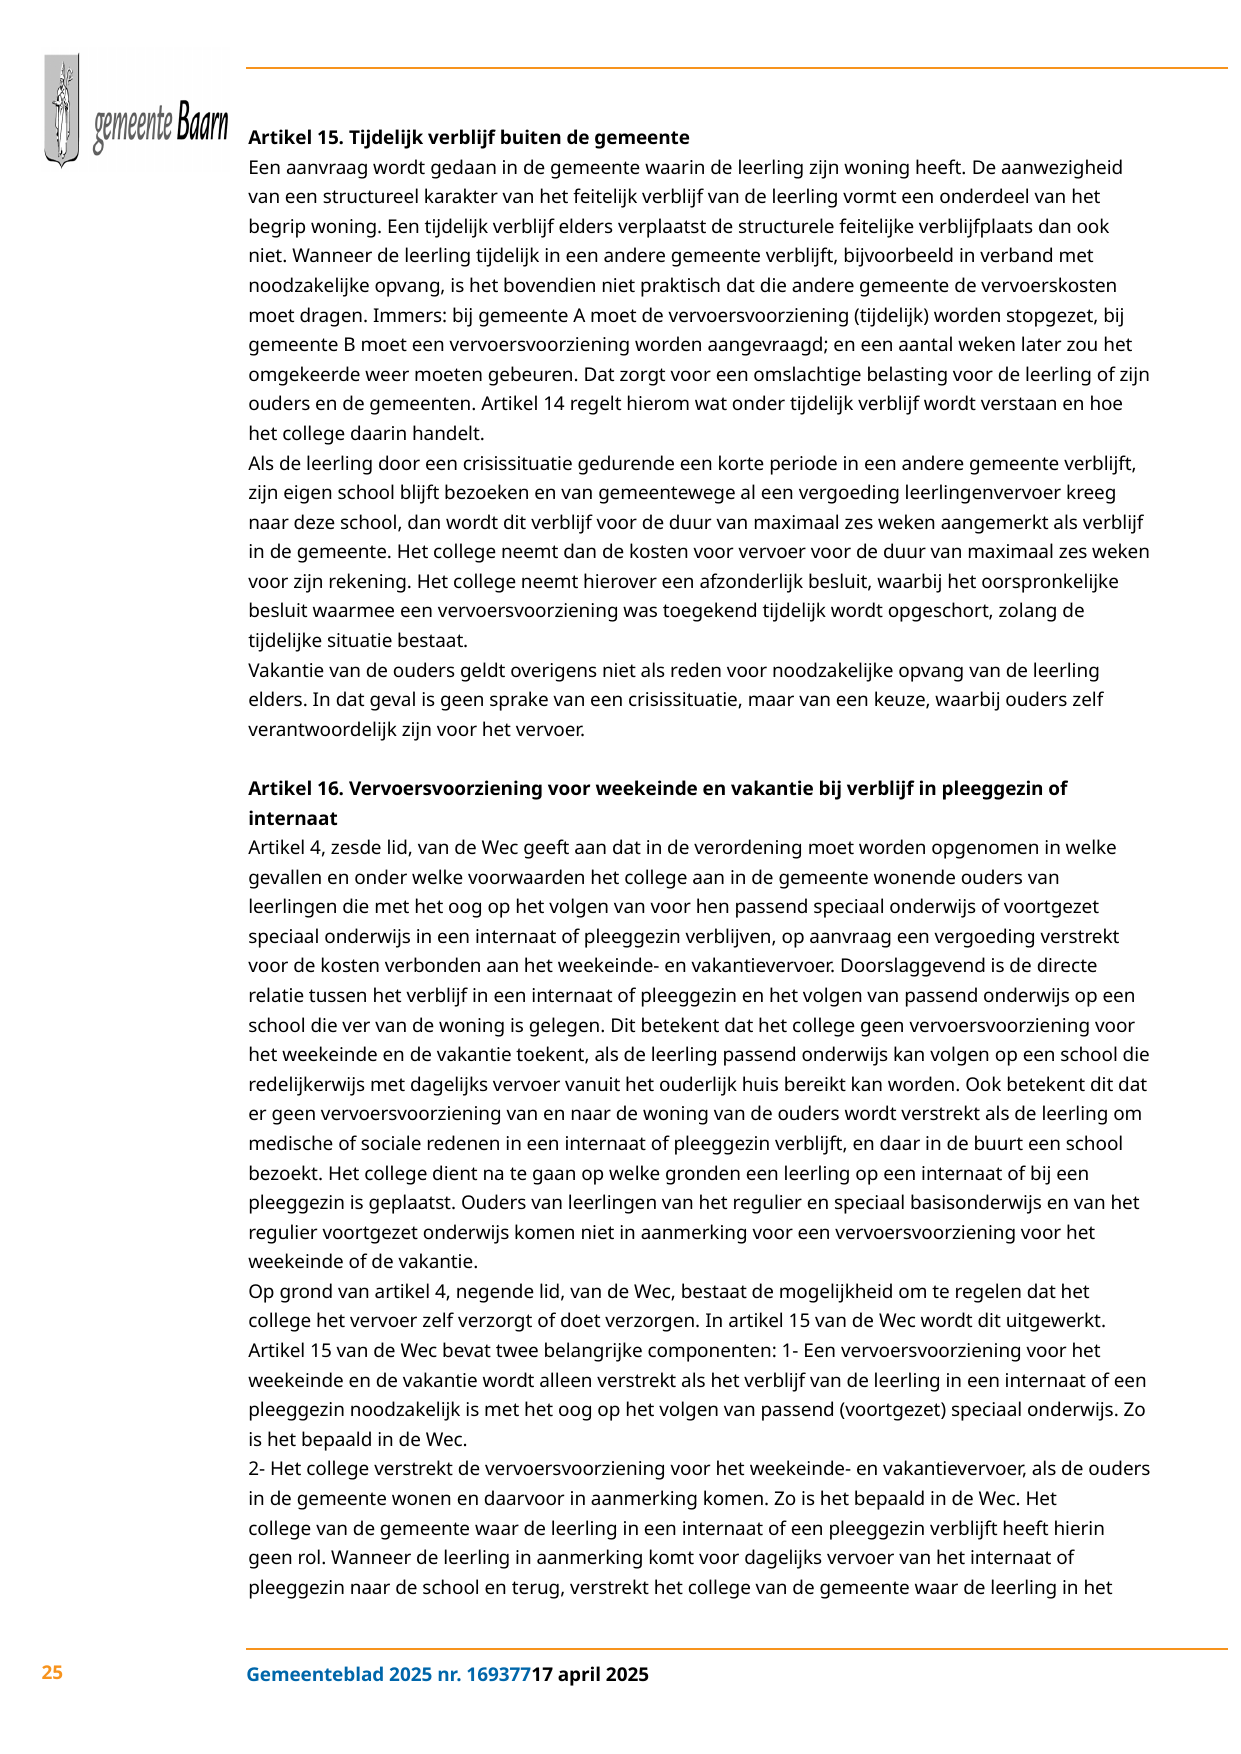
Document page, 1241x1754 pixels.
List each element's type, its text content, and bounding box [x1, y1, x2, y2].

text Vakantie van de ouders geldt overigens niet als reden voor noodzakelijke opvang van de leerling elders. In dat geval is geen sprake van een crisissituatie, maar van een keuze, waarbij ouders zelf verantwoordelijk zijn voor het vervoer. [248, 657, 1152, 742]
text Een aanvraag wordt gedaan in de gemeente waarin de leerling zijn woning heeft. De aanwezigheid van een structureel karakter van het feitelijk verblijf van de leerling vormt een onderdeel van het begrip woning. Een tijdelijk verblijf elders verplaatst de structurele feitelijke verblijfplaats dan ook niet. Wanneer de leerling tijdelijk in een andere gemeente verblijft, bijvoorbeeld in verband met noodzakelijke opvang, is het bovendien niet praktisch dat die andere gemeente de vervoerskosten moet dragen. Immers: bij gemeente A moet de vervoersvoorziening (tijdelijk) worden stopgezet, bij gemeente B moet een vervoersvoorziening worden aangevraagd; en een aantal weken later zou het omgekeerde weer moeten gebeuren. Dat zorgt voor een omslachtige belasting voor de leerling of zijn ouders en de gemeenten. Artikel 14 regelt hierom wat onder tijdelijk verblijf wordt verstaan en hoe het college daarin handelt. [248, 154, 1152, 446]
text Artikel 16. Vervoersvoorziening voor weekeinde en vakantie bij verblijf in pleeggezin of internaat [248, 775, 1152, 831]
text Artikel 15. Tijdelijk verblijf buiten de gemeente [248, 124, 1152, 150]
text Artikel 4, zesde lid, van de Wec geeft aan dat in de verordening moet worden opgenomen in welke gevallen en onder welke voorwaarden het college aan in de gemeente wonende ouders van leerlingen die met het oog op het volgen van voor hen passend speciaal onderwijs of voortgezet speciaal onderwijs in een internaat of pleeggezin verblijven, op aanvraag een vergoeding verstrekt voor de kosten verbonden aan het weekeinde- en vakantievervoer. Doorslaggevend is de directe relatie tussen het verblijf in een internaat of pleeggezin en het volgen van passend onderwijs op een school die ver van de woning is gelegen. Dit betekent dat het college geen vervoersvoorziening voor het weekeinde en de vakantie toekent, als de leerling passend onderwijs kan volgen op een school die redelijkerwijs met dagelijks vervoer vanuit het ouderlijk huis bereikt kan worden. Ook betekent dit dat er geen vervoersvoorziening van en naar de woning van de ouders wordt verstrekt als de leerling om medische of sociale redenen in een internaat of pleeggezin verblijft, en daar in de buurt een school bezoekt. Het college dient na te gaan op welke gronden een leerling op een internaat of bij een pleeggezin is geplaatst. Ouders van leerlingen van het regulier en speciaal basisonderwijs en van het regulier voortgezet onderwijs komen niet in aanmerking voor een vervoersvoorziening voor het weekeinde of de vakantie. [248, 834, 1152, 1274]
text Op grond van artikel 4, negende lid, van de Wec, bestaat de mogelijkheid om te regelen dat het college het vervoer zelf verzorgt of doet verzorgen. In artikel 15 van de Wec wordt dit uitgewerkt. Artikel 15 van de Wec bevat twee belangrijke componenten: 1- Een vervoersvoorziening voor het weekeinde en de vakantie wordt alleen verstrekt als het verblijf van de leerling in een internaat of een pleeggezin noodzakelijk is met het oog op het volgen van passend (voortgezet) speciaal onderwijs. Zo is het bepaald in de Wec. [248, 1278, 1152, 1452]
text Als de leerling door een crisissituatie gedurende een korte periode in een andere gemeente verblijft, zijn eigen school blijft bezoeken en van gemeentewege al een vergoeding leerlingenvervoer kreeg naar deze school, dan wordt dit verblijf voor de duur van maximaal zes weken aangemerkt als verblijf in de gemeente. Het college neemt dan de kosten voor vervoer voor de duur van maximaal zes weken voor zijn rekening. Het college neemt hierover een afzonderlijk besluit, waarbij het oorspronkelijke besluit waarmee een vervoersvoorziening was toegekend tijdelijk wordt opgeschort, zolang de tijdelijke situatie bestaat. [248, 450, 1152, 653]
text 2- Het college verstrekt de vervoersvoorziening voor het weekeinde- en vakantievervoer, als de ouders in de gemeente wonen en daarvoor in aanmerking komen. Zo is het bepaald in de Wec. Het college van de gemeente waar de leerling in een internaat of een pleeggezin verblijft heeft hierin geen rol. Wanneer de leerling in aanmerking komt voor dagelijks vervoer van het internaat of pleeggezin naar de school en terug, verstrekt het college van de gemeente waar de leerling in het [248, 1456, 1152, 1600]
picture [41, 47, 231, 172]
